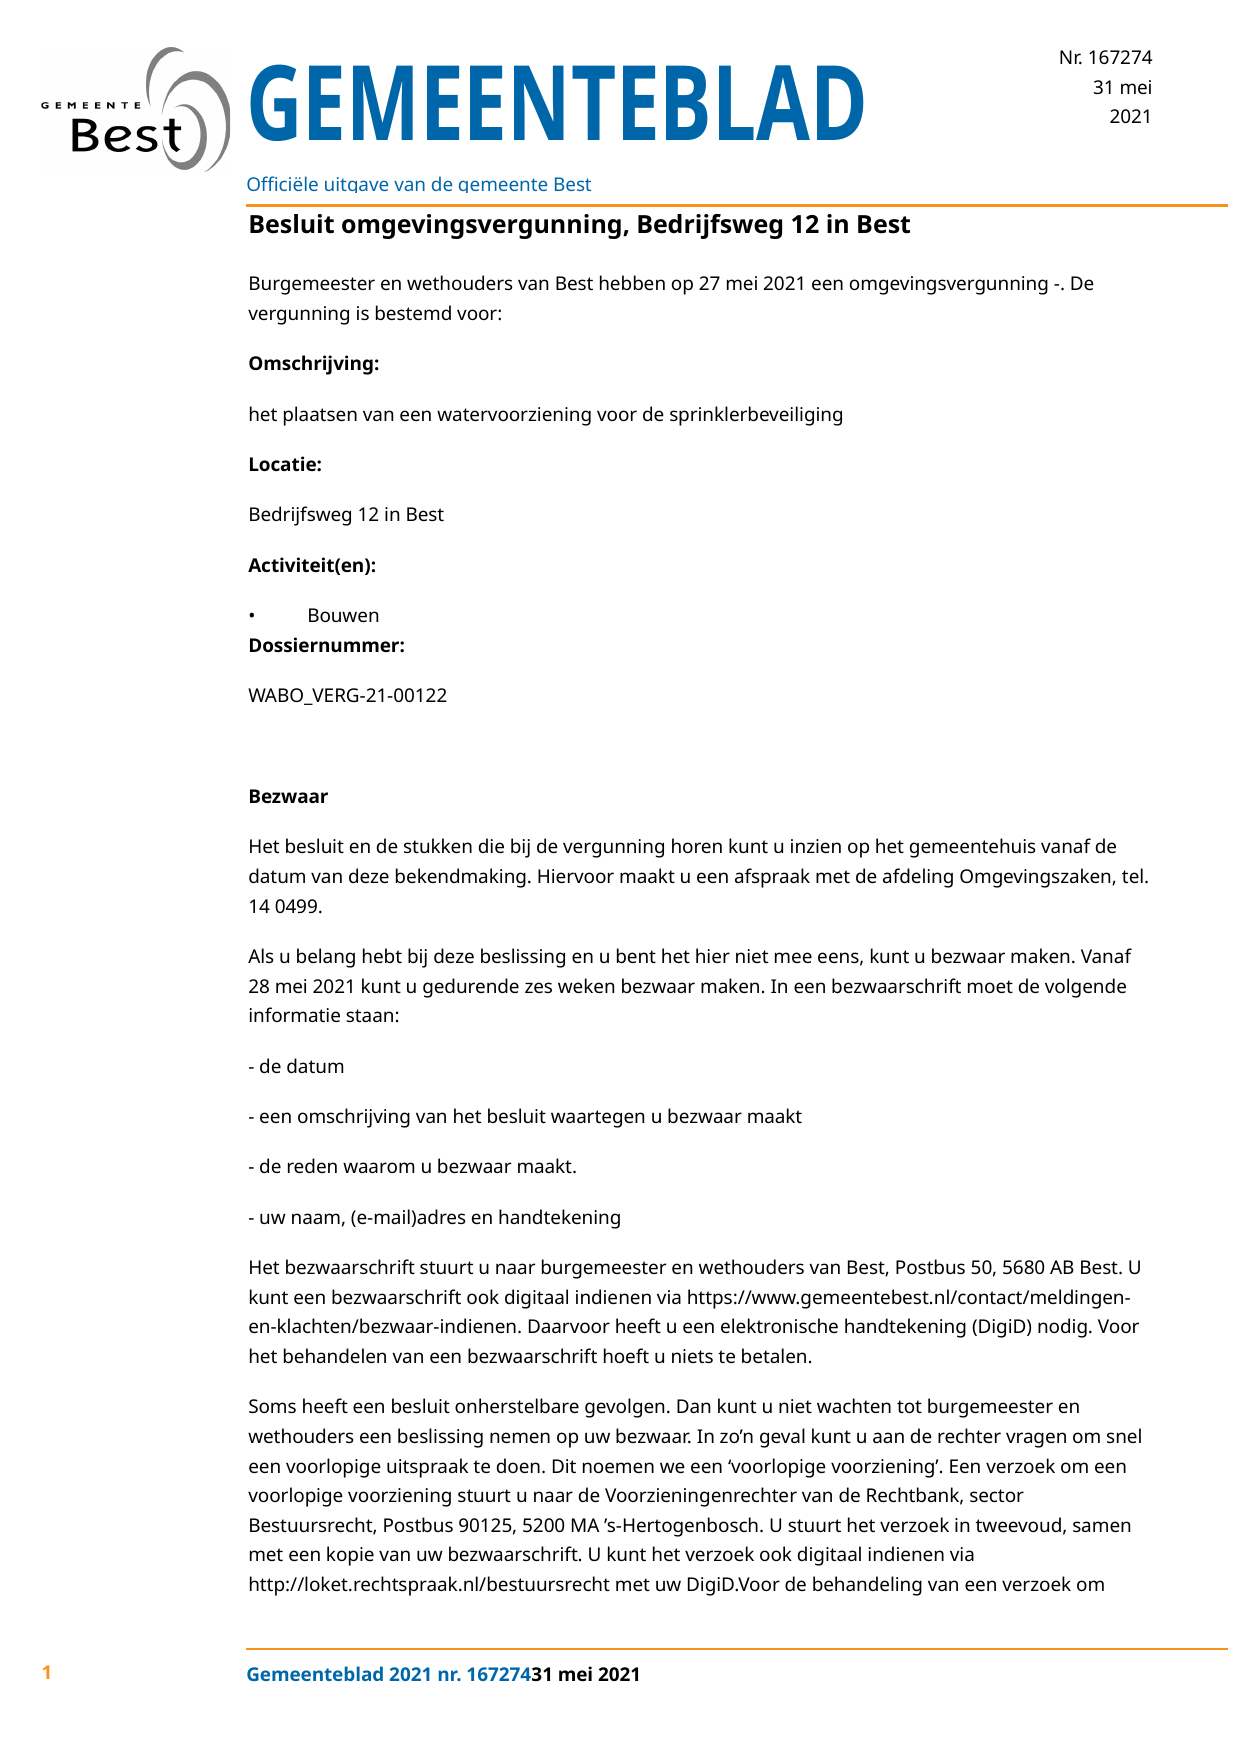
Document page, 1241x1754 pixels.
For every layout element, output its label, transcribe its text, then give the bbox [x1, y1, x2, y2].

text Activiteit(en): [248, 552, 1152, 578]
text het plaatsen van een watervoorziening voor de sprinklerbeveiliging [248, 401, 1152, 426]
text - een omschrijving van het besluit waartegen u bezwaar maakt [248, 1103, 1152, 1129]
text Het besluit en de stukken die bij de vergunning horen kunt u inzien op het gemeentehuis vanaf de datum van deze bekendmaking. Hiervoor maakt u een afspraak met de afdeling Omgevingszaken, tel. 14 0499. [248, 834, 1152, 918]
text Dossiernummer: [248, 632, 1152, 658]
text Bezwaar [248, 783, 1152, 809]
text WABO_VERG-21-00122 [248, 682, 1152, 708]
text Als u belang hebt bij deze beslissing en u bent het hier niet mee eens, kunt u bezwaar maken. Vanaf 28 mei 2021 kunt u gedurende zes weken bezwaar maken. In een bezwaarschrift moet de volgende informatie staan: [248, 943, 1152, 1028]
text Het bezwaarschrift stuurt u naar burgemeester en wethouders van Best, Postbus 50, 5680 AB Best. U kunt een bezwaarschrift ook digitaal indienen via https://www.gemeentebest.nl/contact/meldingen-en-klachten/bezwaar-indienen. Daarvoor heeft u een elektronische handtekening (DigiD) nodig. Voor het behandelen van een bezwaarschrift hoeft u niets te betalen. [248, 1254, 1152, 1369]
text - de reden waarom u bezwaar maakt. [248, 1154, 1152, 1179]
text - de datum [248, 1053, 1152, 1078]
text - uw naam, (e-mail)adres en handtekening [248, 1204, 1152, 1230]
text Locatie: [248, 451, 1152, 477]
list Bouwen [248, 602, 1152, 628]
picture [41, 47, 231, 172]
text Omschrijving: [248, 350, 1152, 376]
text Bedrijfsweg 12 in Best [248, 502, 1152, 527]
text Burgemeester en wethouders van Best hebben op 27 mei 2021 een omgevingsvergunning -. De vergunning is bestemd voor: [248, 270, 1152, 326]
text Besluit omgevingsvergunning, Bedrijfsweg 12 in Best [248, 207, 1152, 241]
text Soms heeft een besluit onherstelbare gevolgen. Dan kunt u niet wachten tot burgemeester en wethouders een beslissing nemen op uw bezwaar. In zo’n geval kunt u aan de rechter vragen om snel een voorlopige uitspraak te doen. Dit noemen we een ‘voorlopige voorziening’. Een verzoek om een voorlopige voorziening stuurt u naar de Voorzieningenrechter van de Rechtbank, sector Bestuursrecht, Postbus 90125, 5200 MA ’s-Hertogenbosch. U stuurt het verzoek in tweevoud, samen met een kopie van uw bezwaarschrift. U kunt het verzoek ook digitaal indienen via http://loket.rechtspraak.nl/bestuursrecht met uw DigiD.Voor de behandeling van een verzoek om [248, 1394, 1152, 1597]
